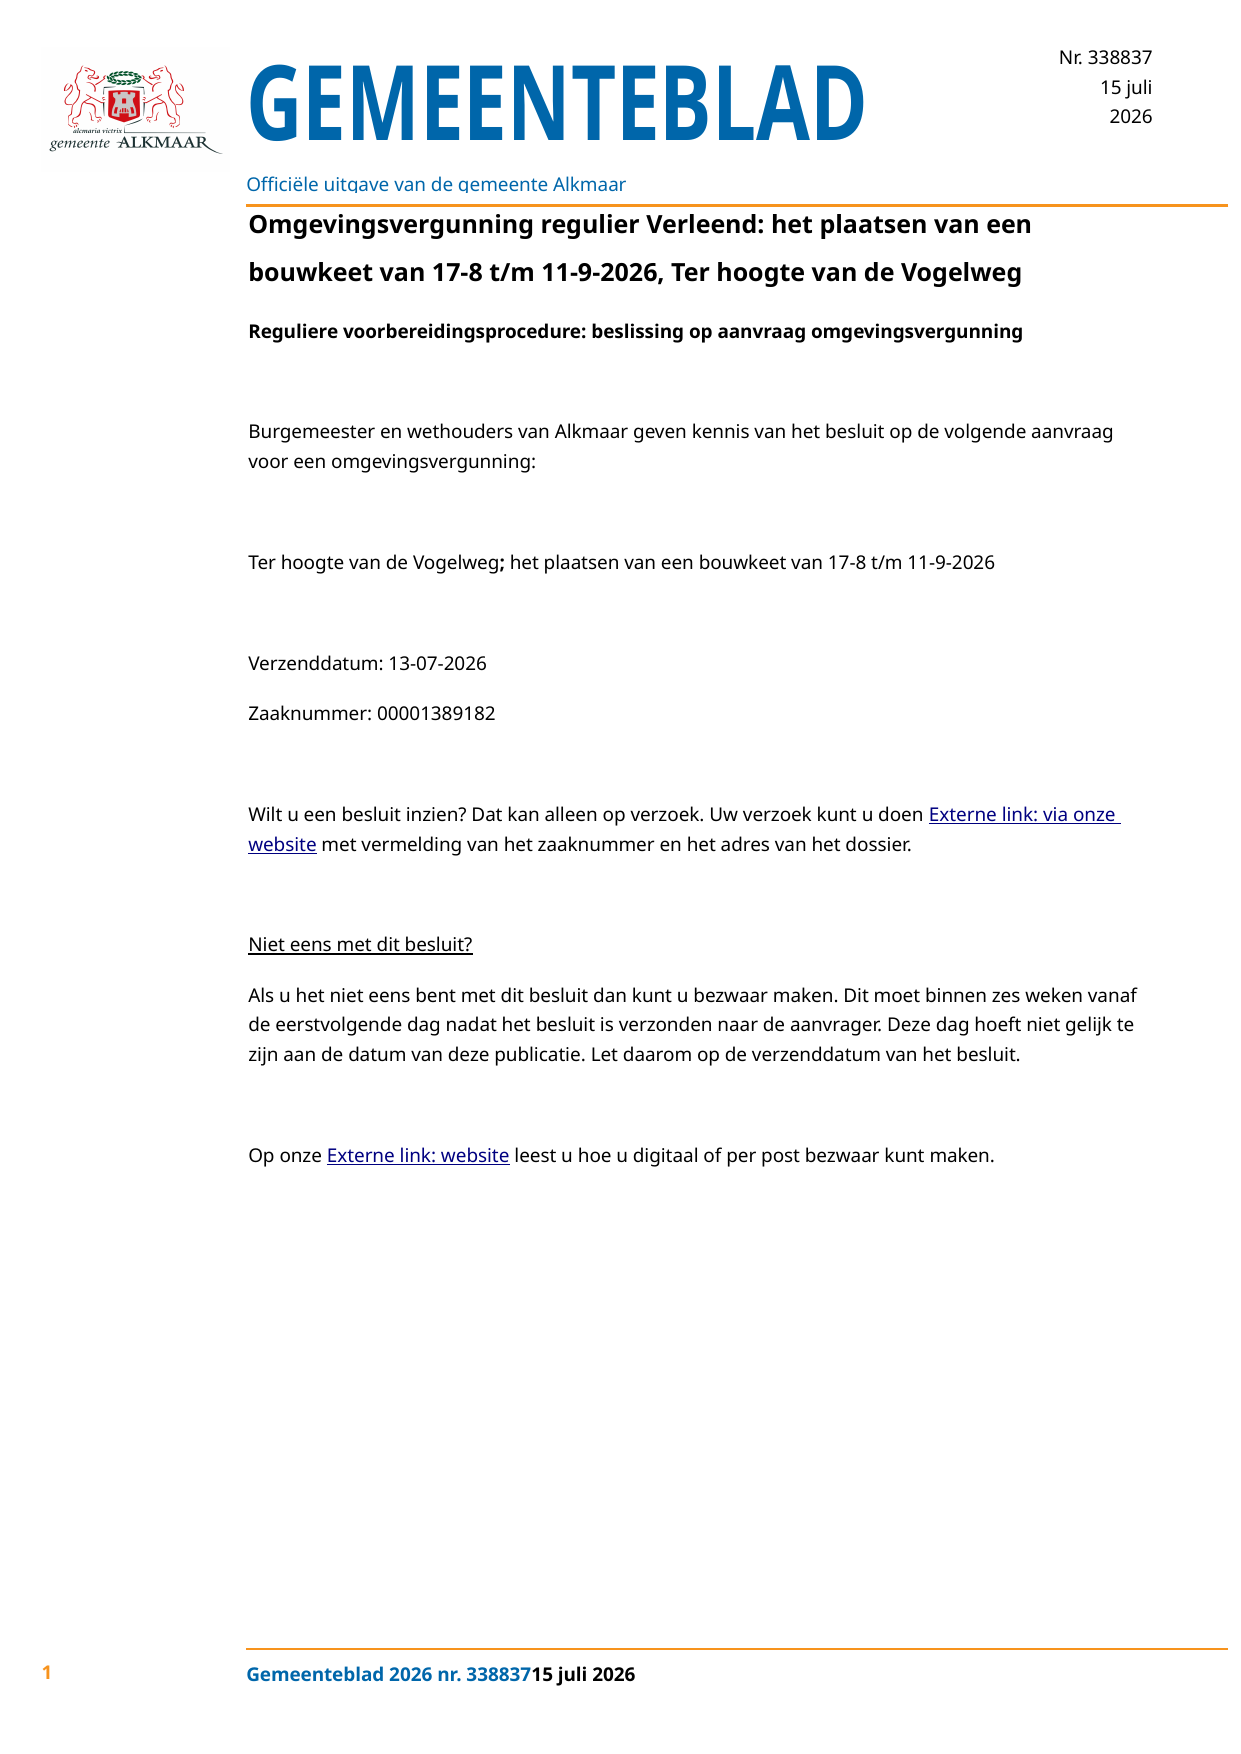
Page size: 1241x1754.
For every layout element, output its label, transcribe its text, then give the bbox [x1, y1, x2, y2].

text Wilt u een besluit inzien? Dat kan alleen op verzoek. Uw verzoek kunt u doen Externe link: via onze website met vermelding van het zaaknummer en het adres van het dossier. [248, 801, 1152, 857]
text Niet eens met dit besluit? [248, 932, 1152, 957]
text Verzenddatum: 13-07-2026 [248, 650, 1152, 676]
text Burgemeester en wethouders van Alkmaar geven kennis van het besluit op de volgende aanvraag voor een omgevingsvergunning: [248, 419, 1152, 474]
text Zaaknummer: 00001389182 [248, 700, 1152, 726]
text Op onze Externe link: website leest u hoe u digitaal of per post bezwaar kunt maken. [248, 1142, 1152, 1168]
text Als u het niet eens bent met dit besluit dan kunt u bezwaar maken. Dit moet binnen zes weken vanaf de eerstvolgende dag nadat het besluit is verzonden naar de aanvrager. Deze dag hoeft niet gelijk te zijn aan de datum van deze publicatie. Let daarom op de verzenddatum van het besluit. [248, 982, 1152, 1067]
text Ter hoogte van de Vogelweg; het plaatsen van een bouwkeet van 17-8 t/m 11-9-2026 [248, 549, 1152, 575]
picture [41, 47, 231, 172]
text Omgevingsvergunning regulier Verleend: het plaatsen van een bouwkeet van 17-8 t/m 11-9-2026, Ter hoogte van de Vogelweg [248, 207, 1152, 288]
text Reguliere voorbereidingsprocedure: beslissing op aanvraag omgevingsvergunning [248, 318, 1152, 344]
